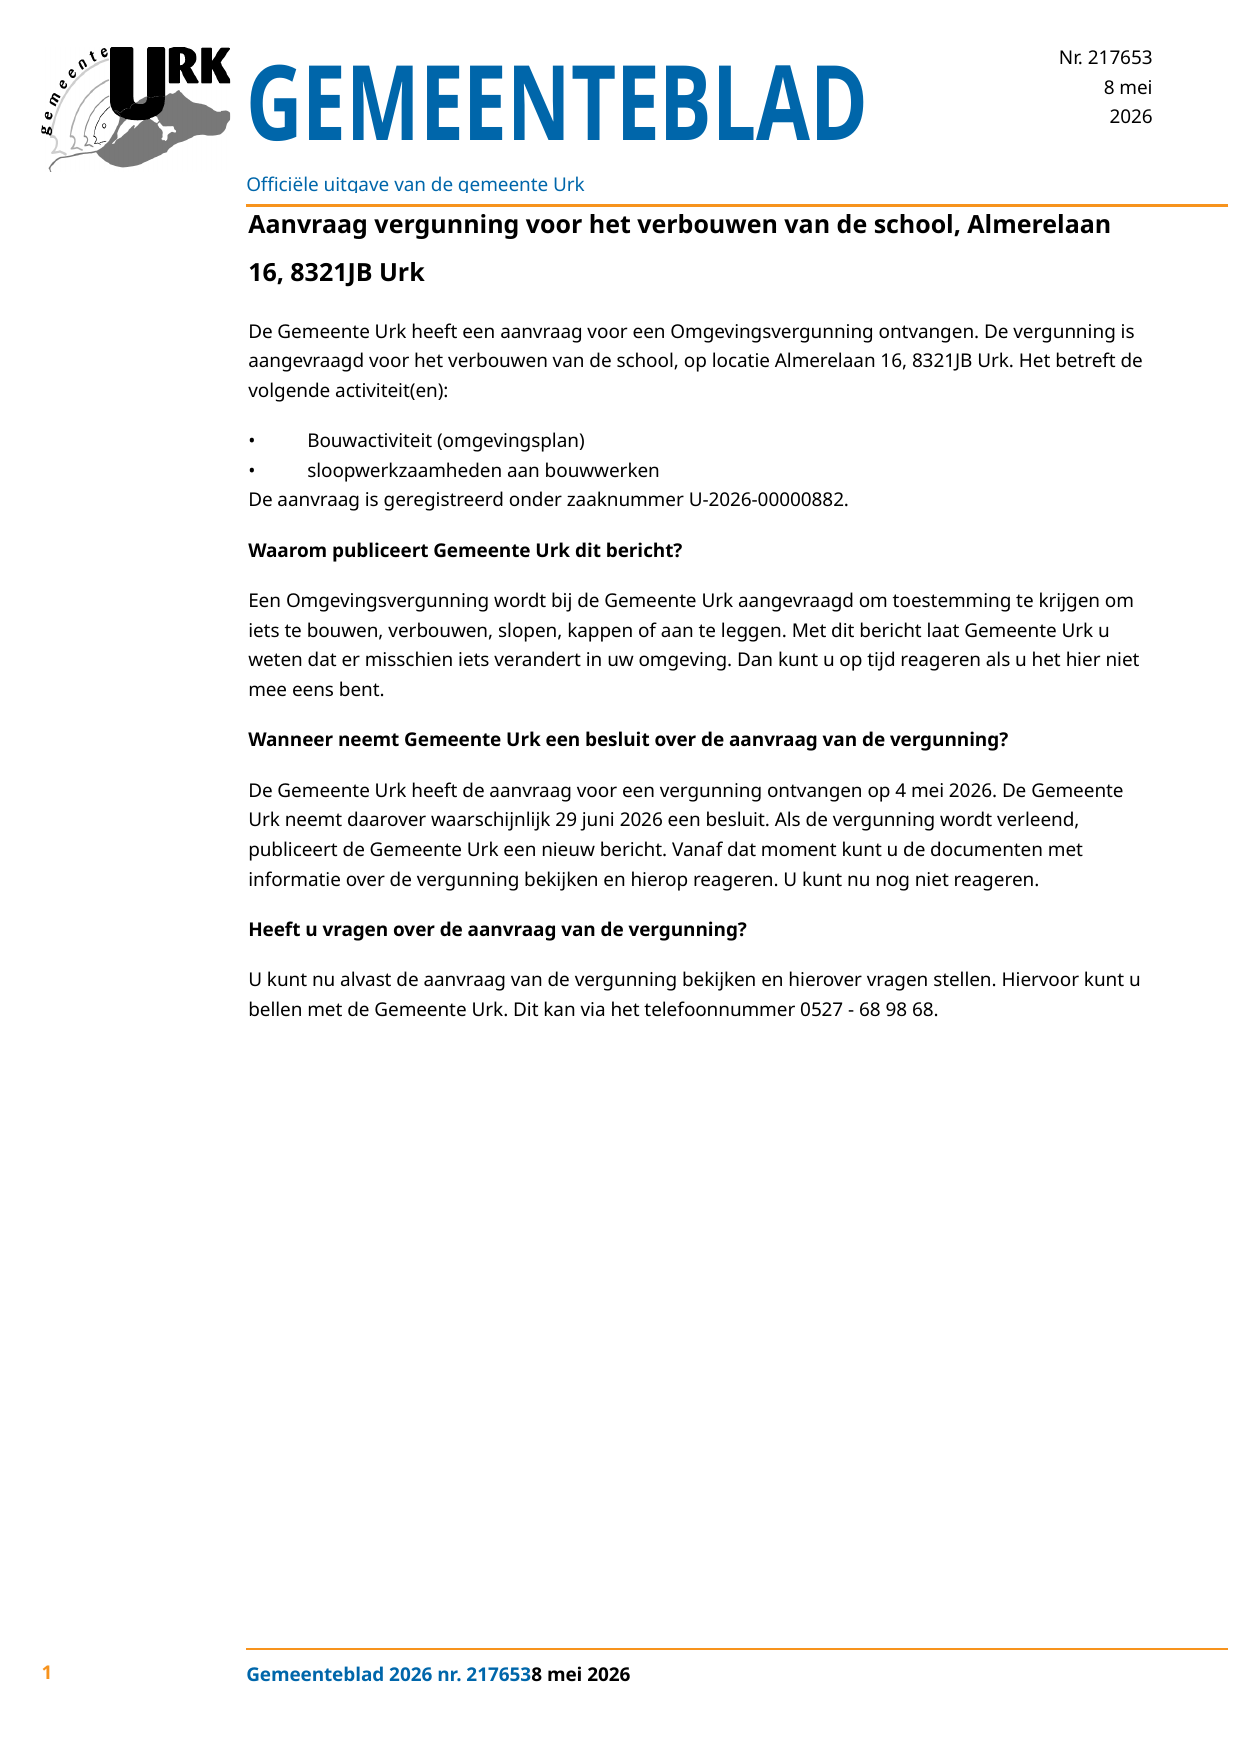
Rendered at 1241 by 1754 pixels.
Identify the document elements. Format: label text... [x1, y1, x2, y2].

text De Gemeente Urk heeft de aanvraag voor een vergunning ontvangen op 4 mei 2026. De Gemeente Urk neemt daarover waarschijnlijk 29 juni 2026 een besluit. Als de vergunning wordt verleend, publiceert de Gemeente Urk een nieuw bericht. Vanaf dat moment kunt u de documenten met informatie over de vergunning bekijken en hierop reageren. U kunt nu nog niet reageren. [248, 777, 1152, 892]
text Heeft u vragen over de aanvraag van de vergunning? [248, 916, 1152, 942]
list sloopwerkzaamheden aan bouwwerken [248, 457, 1152, 483]
text De Gemeente Urk heeft een aanvraag voor een Omgevingsvergunning ontvangen. De vergunning is aangevraagd voor het verbouwen van de school, op locatie Almerelaan 16, 8321JB Urk. Het betreft de volgende activiteit(en): [248, 318, 1152, 403]
text U kunt nu alvast de aanvraag van de vergunning bekijken en hierover vragen stellen. Hiervoor kunt u bellen met de Gemeente Urk. Dit kan via het telefoonnummer 0527 - 68 98 68. [248, 967, 1152, 1022]
text Aanvraag vergunning voor het verbouwen van de school, Almerelaan 16, 8321JB Urk [248, 207, 1152, 288]
text Waarom publiceert Gemeente Urk dit bericht? [248, 537, 1152, 563]
text Een Omgevingsvergunning wordt bij de Gemeente Urk aangevraagd om toestemming te krijgen om iets te bouwen, verbouwen, slopen, kappen of aan te leggen. Met dit bericht laat Gemeente Urk u weten dat er misschien iets verandert in uw omgeving. Dan kunt u op tijd reageren als u het hier niet mee eens bent. [248, 587, 1152, 702]
text Wanneer neemt Gemeente Urk een besluit over de aanvraag van de vergunning? [248, 727, 1152, 752]
text De aanvraag is geregistreerd onder zaaknummer U-2026-00000882. [248, 487, 1152, 512]
picture [41, 47, 231, 172]
list Bouwactiviteit (omgevingsplan) [248, 427, 1152, 453]
